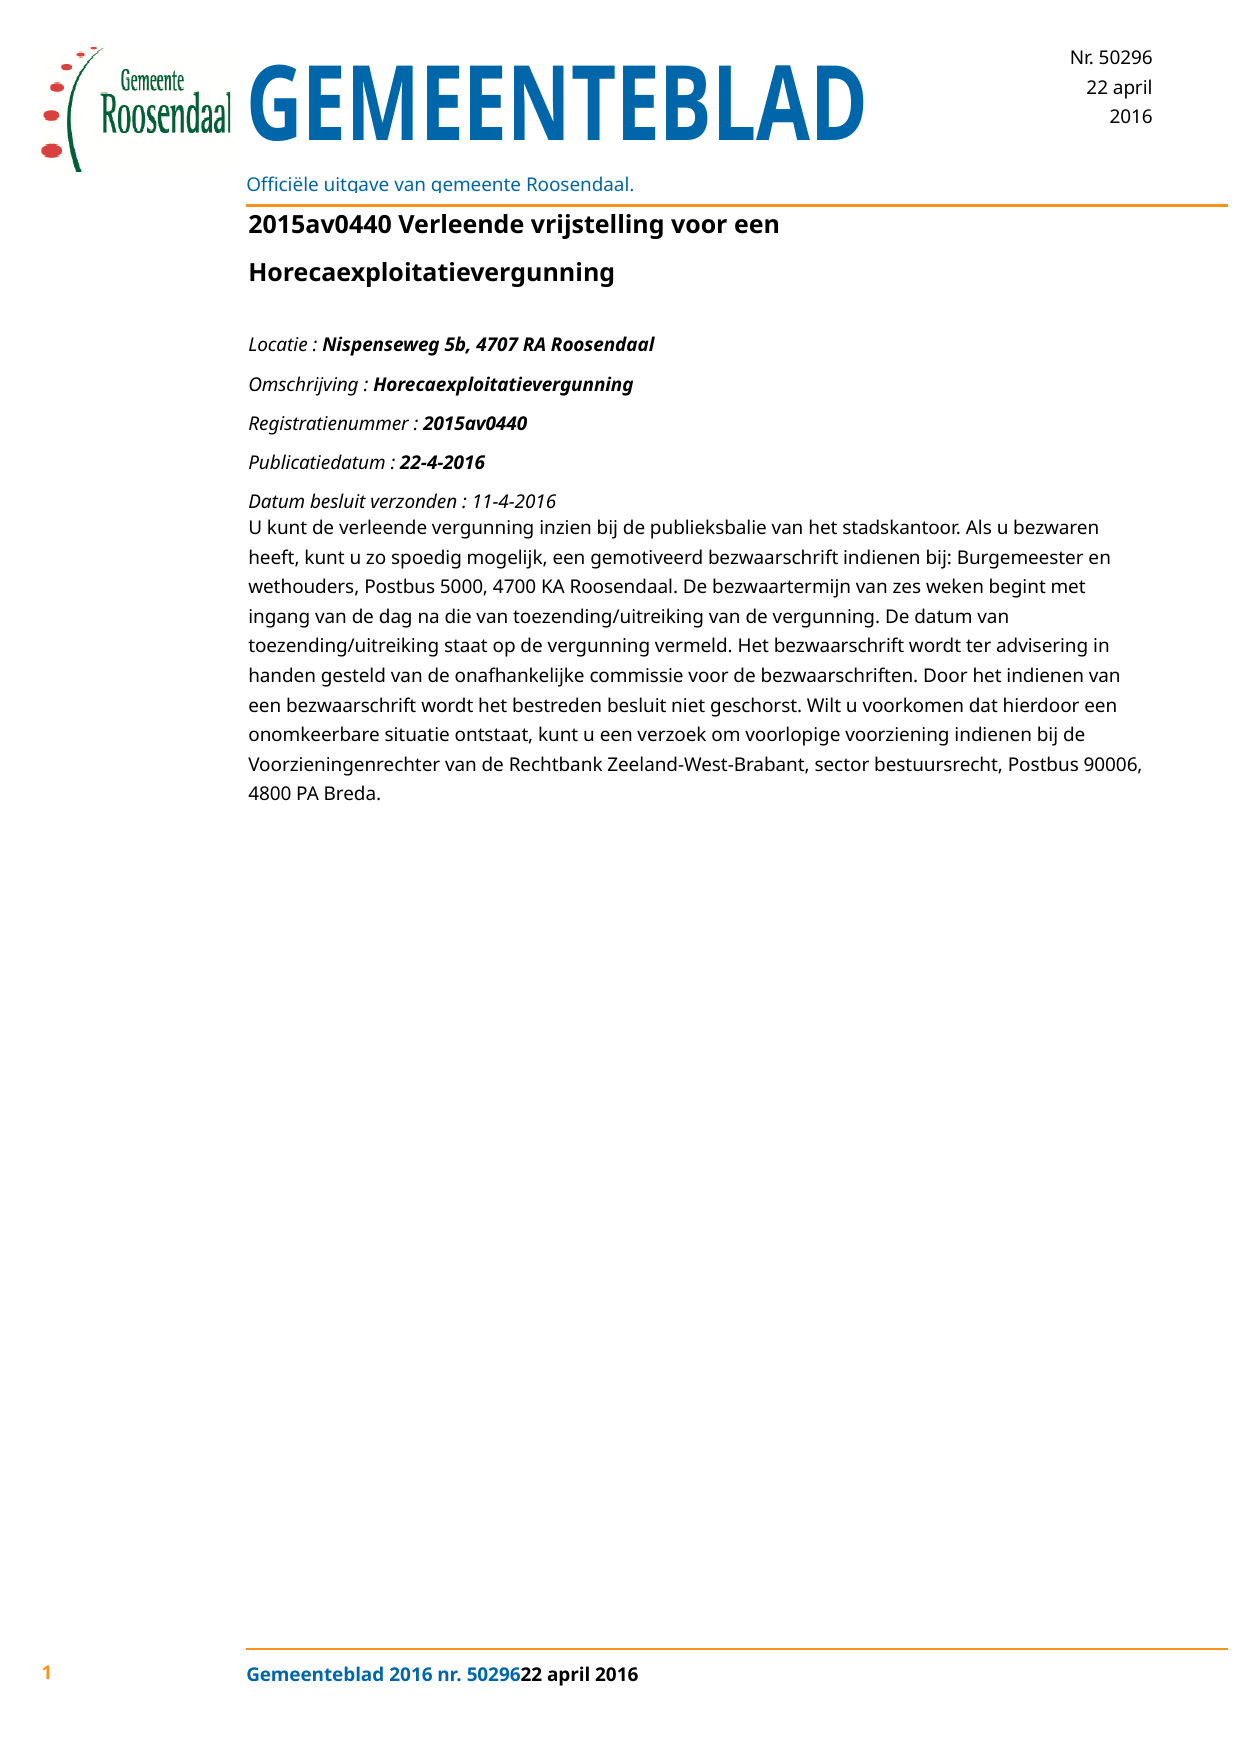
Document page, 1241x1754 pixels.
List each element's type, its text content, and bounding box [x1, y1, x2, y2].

text Datum besluit verzonden : 11-4-2016 [248, 488, 1152, 514]
text Publicatiedatum : 22-4-2016 [248, 449, 1152, 475]
picture [41, 47, 231, 172]
text 2015av0440 Verleende vrijstelling voor een Horecaexploitatievergunning [248, 207, 1152, 288]
text Omschrijving : Horecaexploitatievergunning [248, 371, 1152, 396]
text U kunt de verleende vergunning inzien bij de publieksbalie van het stadskantoor. Als u bezwaren heeft, kunt u zo spoedig mogelijk, een gemotiveerd bezwaarschrift indienen bij: Burgemeester en wethouders, Postbus 5000, 4700 KA Roosendaal. De bezwaartermijn van zes weken begint met ingang van de dag na die van toezending/uitreiking van de vergunning. De datum van toezending/uitreiking staat op de vergunning vermeld. Het bezwaarschrift wordt ter advisering in handen gesteld van de onafhankelijke commissie voor de bezwaarschriften. Door het indienen van een bezwaarschrift wordt het bestreden besluit niet geschorst. Wilt u voorkomen dat hierdoor een onomkeerbare situatie ontstaat, kunt u een verzoek om voorlopige voorziening indienen bij de Voorzieningenrechter van de Rechtbank Zeeland-West-Brabant, sector bestuursrecht, Postbus 90006, 4800 PA Breda. [248, 514, 1152, 806]
text Registratienummer : 2015av0440 [248, 410, 1152, 436]
text Locatie : Nispenseweg 5b, 4707 RA Roosendaal [248, 331, 1152, 357]
